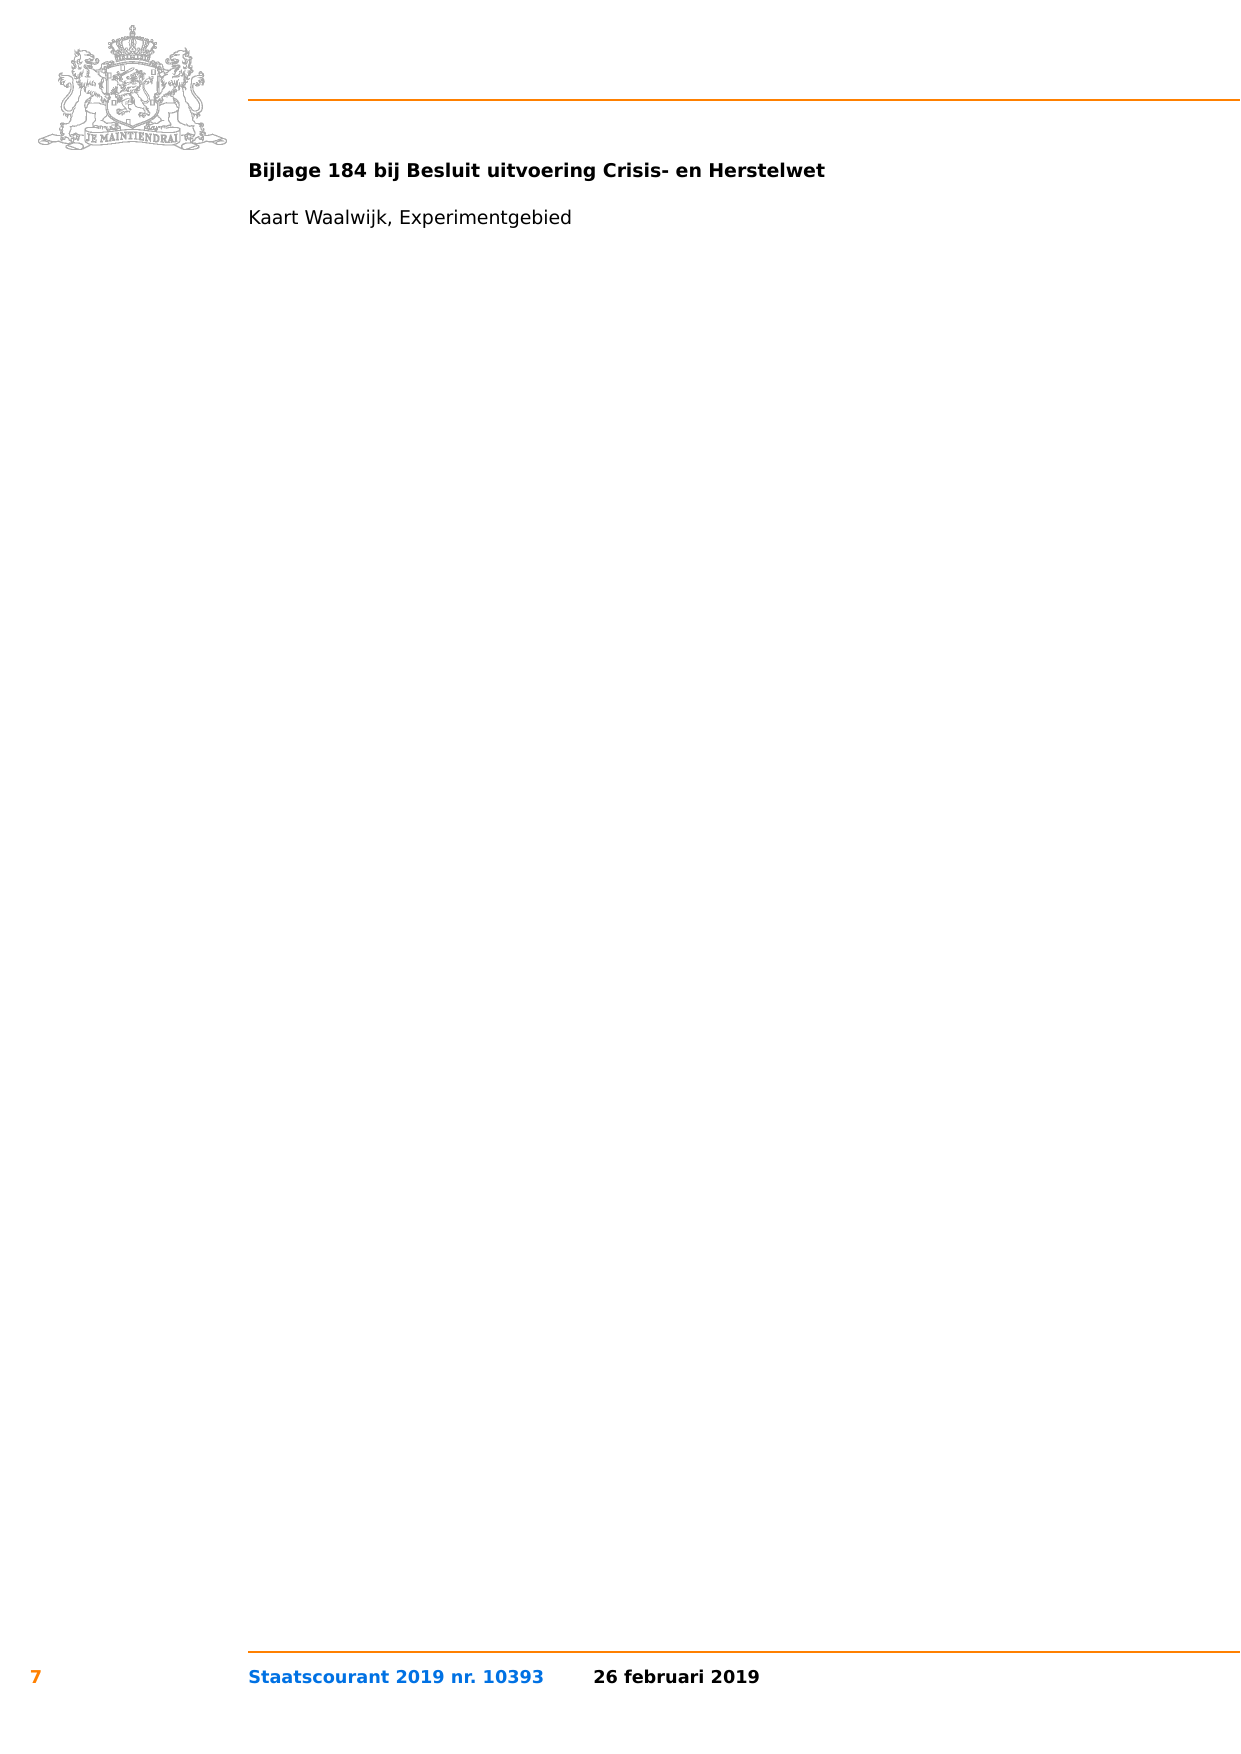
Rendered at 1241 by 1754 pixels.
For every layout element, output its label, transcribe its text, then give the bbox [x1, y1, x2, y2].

picture [38, 25, 227, 150]
subtitle Bijlage 184 bij Besluit uitvoering Crisis- en Herstelwet [248, 160, 1163, 182]
text Kaart Waalwijk, Experimentgebied [248, 207, 1163, 229]
